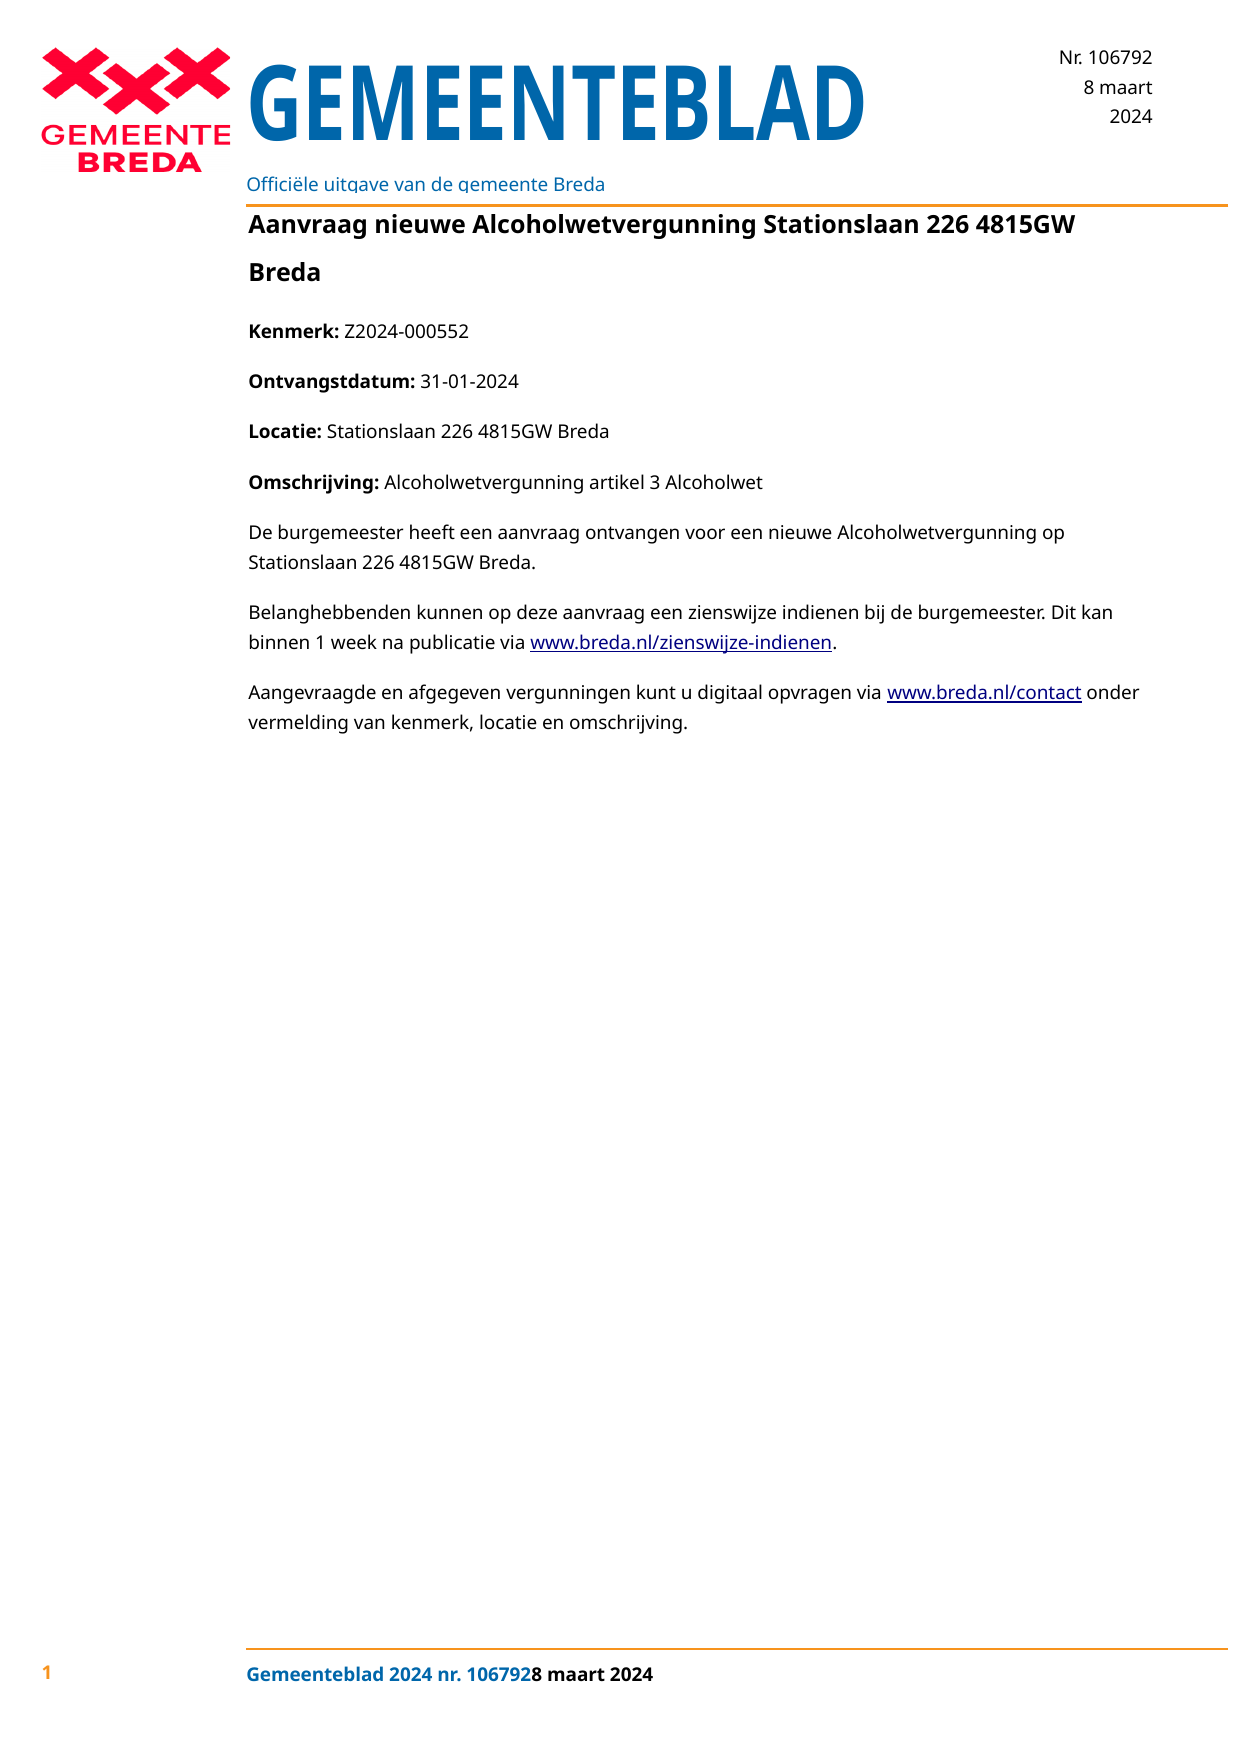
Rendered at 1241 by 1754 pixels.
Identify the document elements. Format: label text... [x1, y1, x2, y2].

text Kenmerk: Z2024-000552 [248, 318, 1152, 344]
text Aanvraag nieuwe Alcoholwetvergunning Stationslaan 226 4815GW Breda [248, 207, 1152, 288]
text Belanghebbenden kunnen op deze aanvraag een zienswijze indienen bij de burgemeester. Dit kan binnen 1 week na publicatie via www.breda.nl/zienswijze-indienen. [248, 599, 1152, 655]
text Ontvangstdatum: 31-01-2024 [248, 368, 1152, 394]
text Locatie: Stationslaan 226 4815GW Breda [248, 419, 1152, 444]
text De burgemeester heeft een aanvraag ontvangen voor een nieuwe Alcoholwetvergunning op Stationslaan 226 4815GW Breda. [248, 519, 1152, 575]
text Omschrijving: Alcoholwetvergunning artikel 3 Alcoholwet [248, 469, 1152, 495]
picture [41, 47, 231, 172]
text Aangevraagde en afgegeven vergunningen kunt u digitaal opvragen via www.breda.nl/contact onder vermelding van kenmerk, locatie en omschrijving. [248, 679, 1152, 735]
